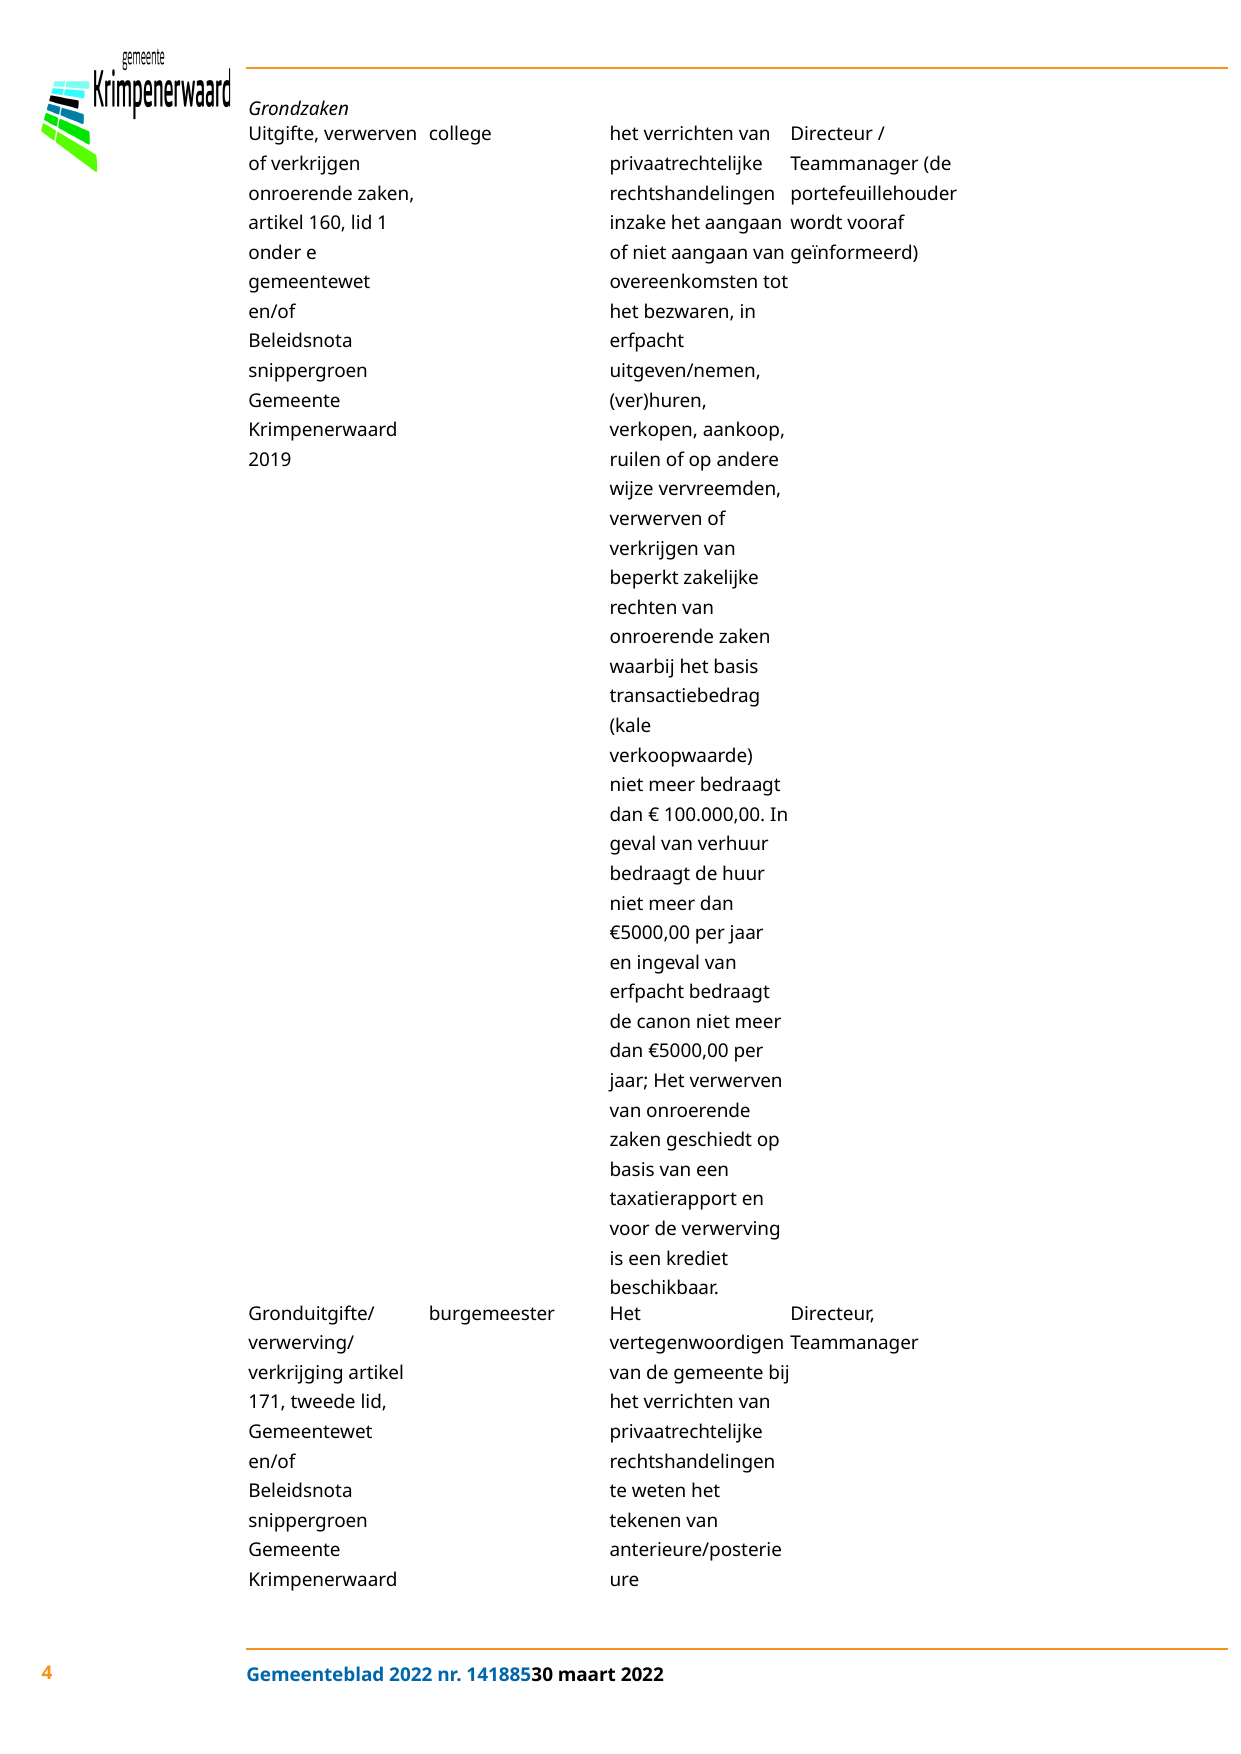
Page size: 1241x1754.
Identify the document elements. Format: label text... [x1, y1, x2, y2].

table_header [971, 95, 1152, 121]
picture [41, 47, 231, 172]
table_cell Het vertegenwoordigen van de gemeente bij het verrichten van privaatrechtelijke rechtshandelingen te weten het tekenen van anterieure/posterieure [609, 1300, 790, 1592]
table_cell college [429, 121, 609, 1300]
table_cell [971, 121, 1152, 1300]
table_cell burgemeester [429, 1300, 609, 1592]
table_header [609, 95, 790, 121]
table_header [429, 95, 609, 121]
table_cell Gronduitgifte/verwerving/ verkrijging artikel 171, tweede lid, Gemeentewet en/of Beleidsnota snippergroen Gemeente Krimpenerwaard [248, 1300, 429, 1592]
table_header [790, 95, 971, 121]
table_cell [971, 1300, 1152, 1592]
table_cell Directeur / Teammanager (de portefeuillehouder wordt vooraf geïnformeerd) [790, 121, 971, 1300]
table_cell Uitgifte, verwerven of verkrijgen onroerende zaken, artikel 160, lid 1 onder e gemeentewet en/of Beleidsnota snippergroen Gemeente Krimpenerwaard 2019 [248, 121, 429, 1300]
table_cell Directeur, Teammanager [790, 1300, 971, 1592]
table_cell het verrichten van privaatrechtelijke rechtshandelingen inzake het aangaan of niet aangaan van overeenkomsten tot het bezwaren, in erfpacht uitgeven/nemen, (ver)huren, verkopen, aankoop, ruilen of op andere wijze vervreemden, verwerven of verkrijgen van beperkt zakelijke rechten van onroerende zaken waarbij het basis transactiebedrag (kale verkoopwaarde) niet meer bedraagt dan € 100.000,00. In geval van verhuur bedraagt de huur niet meer dan €5000,00 per jaar en ingeval van erfpacht bedraagt de canon niet meer dan €5000,00 per jaar; Het verwerven van onroerende zaken geschiedt op basis van een taxatierapport en voor de verwerving is een krediet beschikbaar. [609, 121, 790, 1300]
table_header Grondzaken [248, 95, 429, 121]
